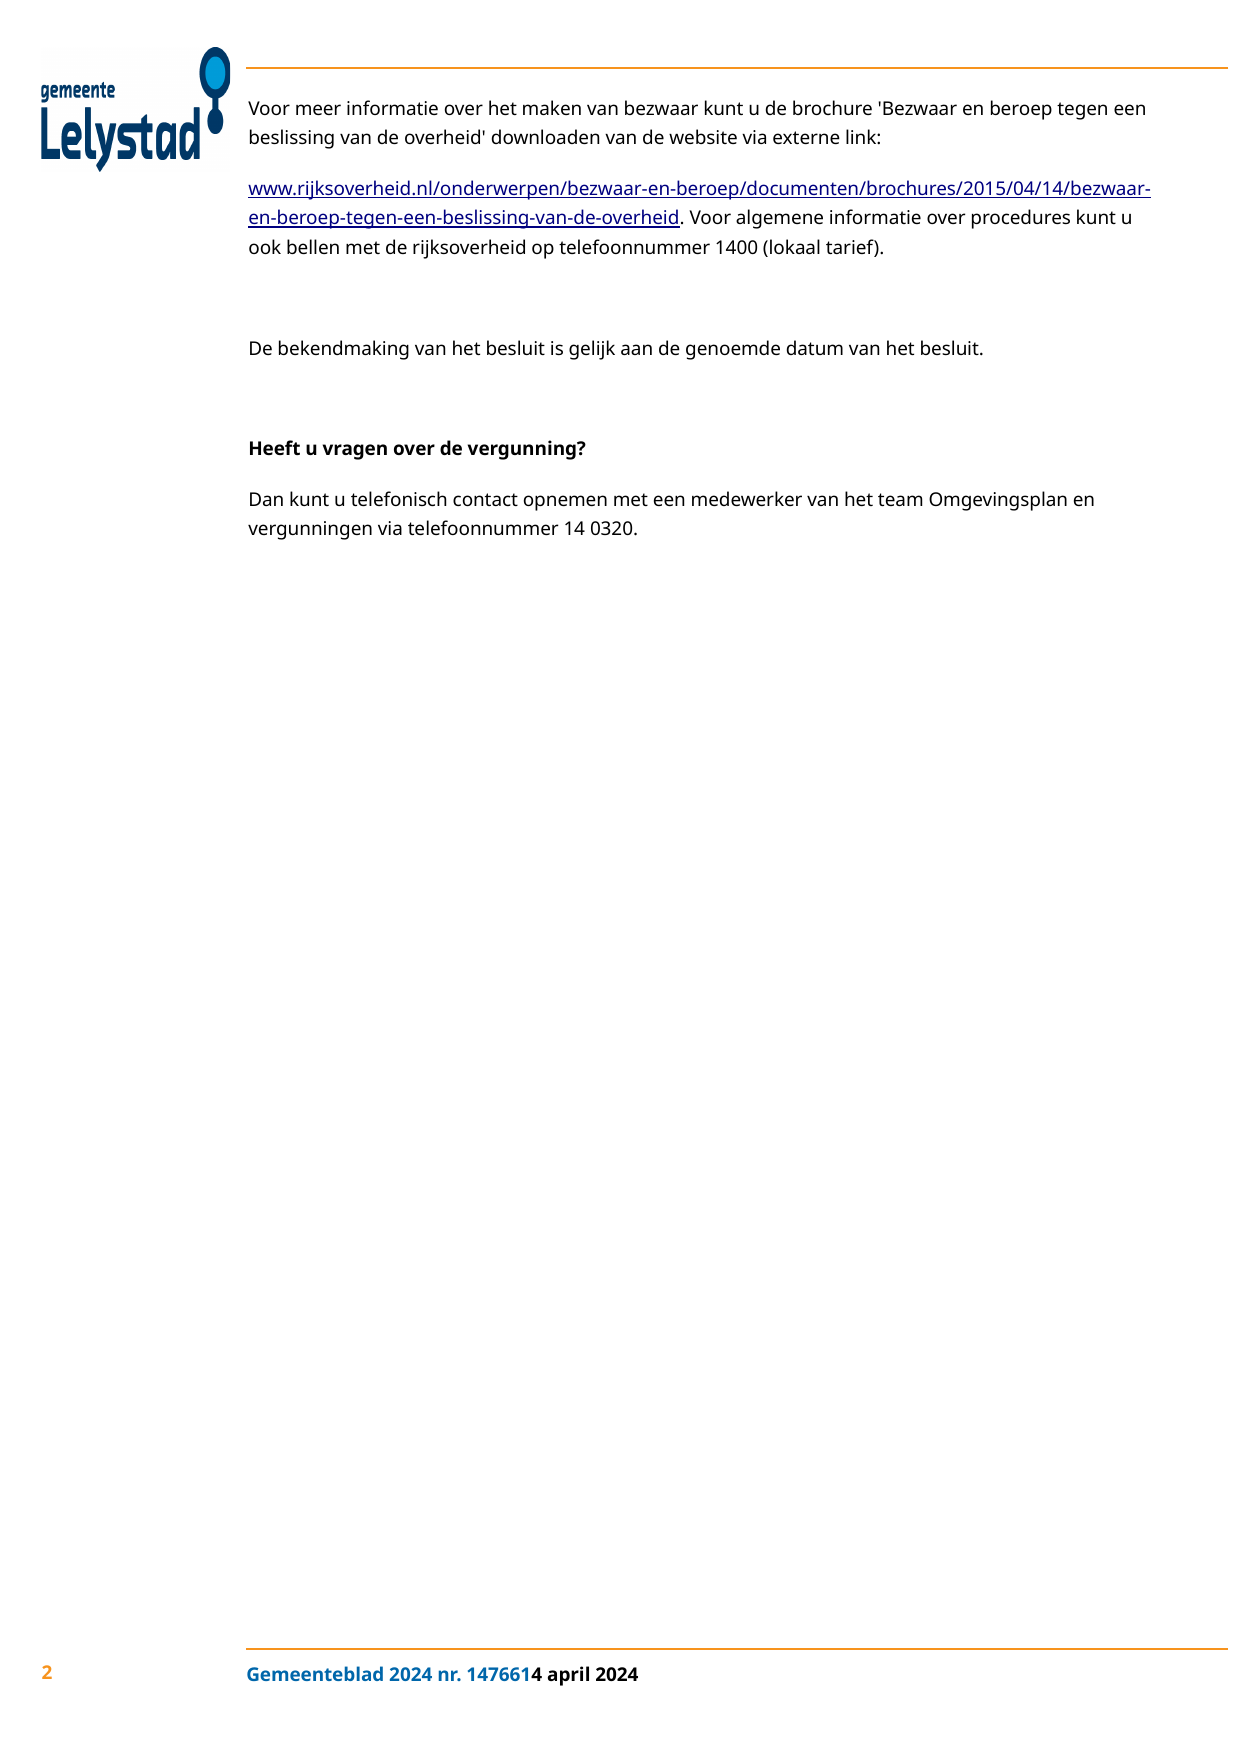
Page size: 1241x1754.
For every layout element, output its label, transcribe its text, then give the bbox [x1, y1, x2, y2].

text Heeft u vragen over de vergunning? [248, 436, 1152, 461]
text www.rijksoverheid.nl/onderwerpen/bezwaar-en-beroep/documenten/brochures/2015/04/14/bezwaar-en-beroep-tegen-een-beslissing-van-de-overheid. Voor algemene informatie over procedures kunt u ook bellen met de rijksoverheid op telefoonnummer 1400 (lokaal tarief). [248, 175, 1152, 260]
picture [41, 47, 231, 172]
text Dan kunt u telefonisch contact opnemen met een medewerker van het team Omgevingsplan en vergunningen via telefoonnummer 14 0320. [248, 486, 1152, 541]
text Voor meer informatie over het maken van bezwaar kunt u de brochure 'Bezwaar en beroep tegen een beslissing van de overheid' downloaden van de website via externe link: [248, 95, 1152, 150]
text De bekendmaking van het besluit is gelijk aan de genoemde datum van het besluit. [248, 335, 1152, 361]
